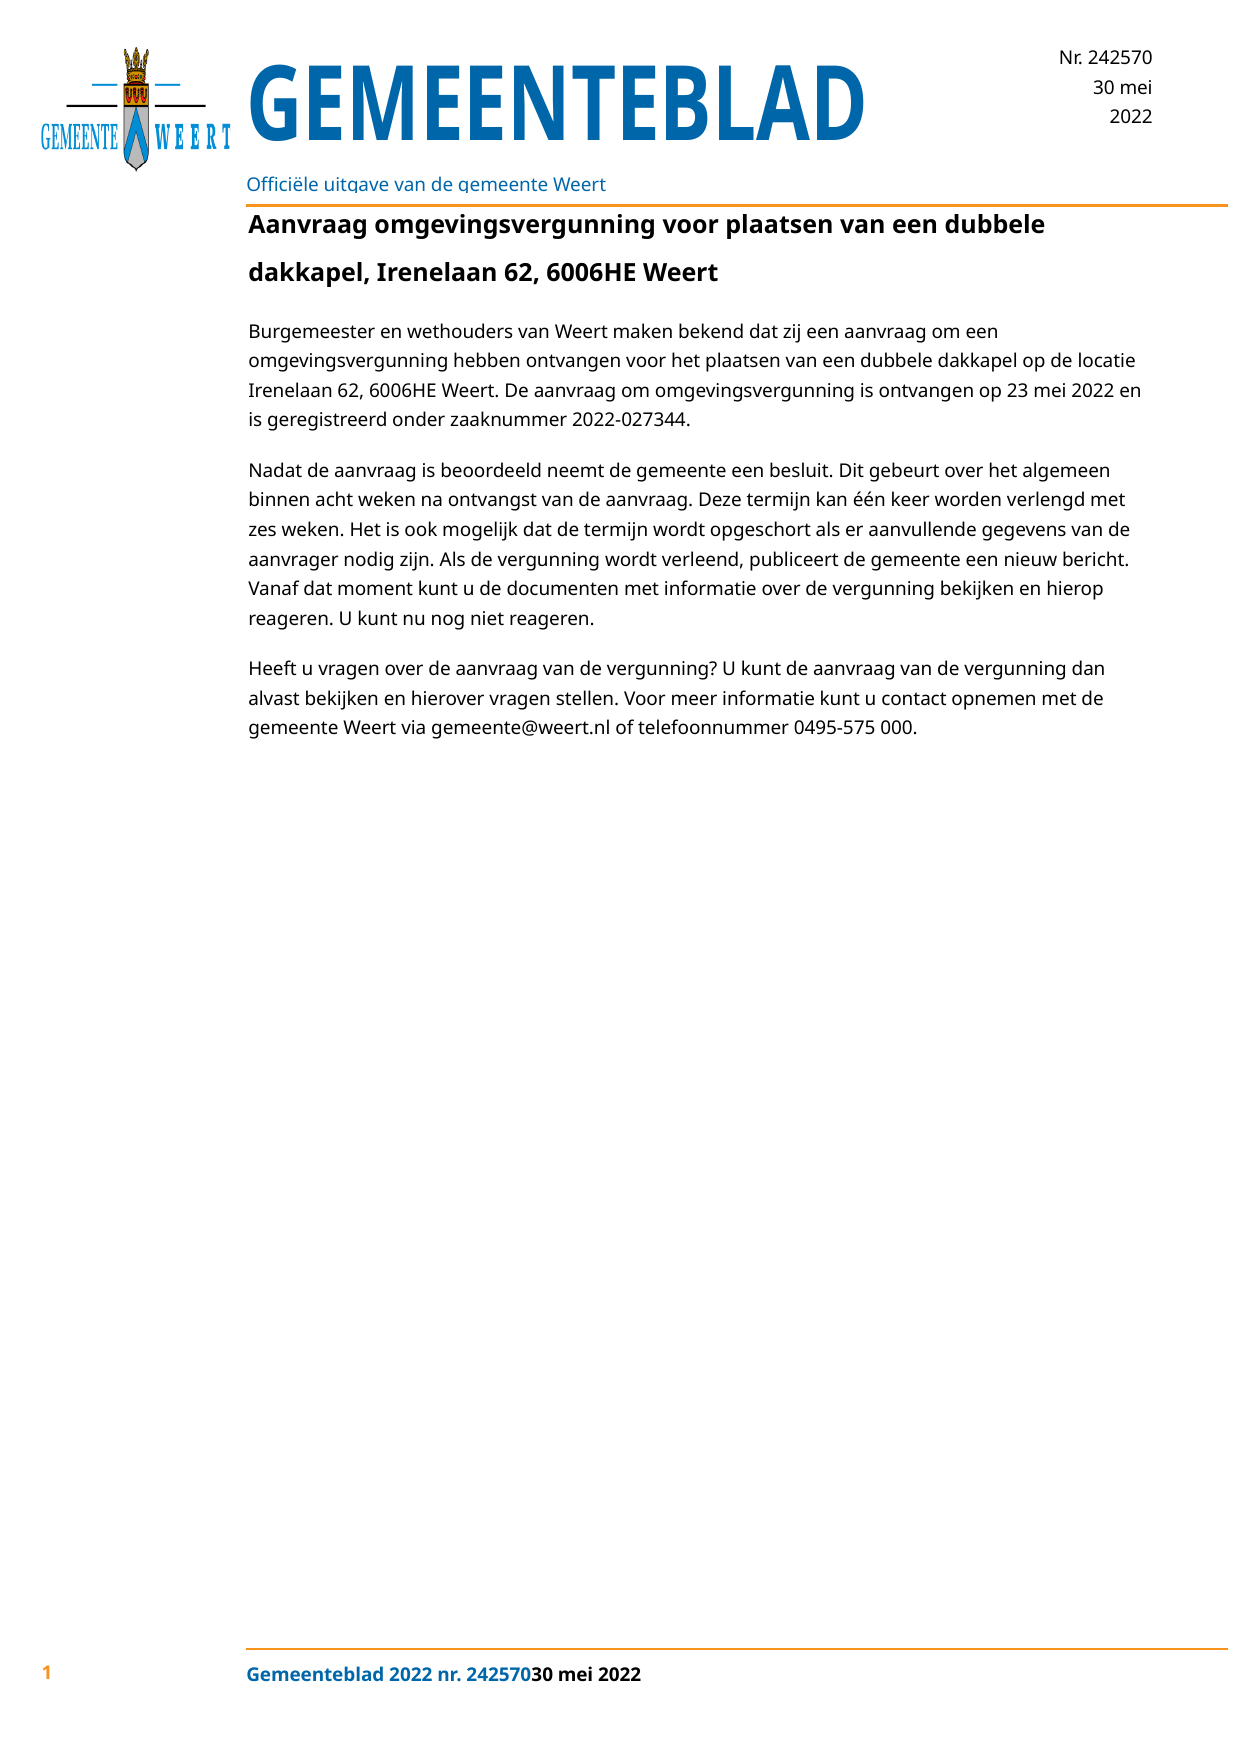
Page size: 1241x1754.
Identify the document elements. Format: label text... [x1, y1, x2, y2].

picture [41, 47, 231, 172]
text Aanvraag omgevingsvergunning voor plaatsen van een dubbele dakkapel, Irenelaan 62, 6006HE Weert [248, 207, 1152, 288]
text Burgemeester en wethouders van Weert maken bekend dat zij een aanvraag om een omgevingsvergunning hebben ontvangen voor het plaatsen van een dubbele dakkapel op de locatie Irenelaan 62, 6006HE Weert. De aanvraag om omgevingsvergunning is ontvangen op 23 mei 2022 en is geregistreerd onder zaaknummer 2022-027344. [248, 318, 1152, 432]
text Nadat de aanvraag is beoordeeld neemt de gemeente een besluit. Dit gebeurt over het algemeen binnen acht weken na ontvangst van de aanvraag. Deze termijn kan één keer worden verlengd met zes weken. Het is ook mogelijk dat de termijn wordt opgeschort als er aanvullende gegevens van de aanvrager nodig zijn. Als de vergunning wordt verleend, publiceert de gemeente een nieuw bericht. Vanaf dat moment kunt u de documenten met informatie over de vergunning bekijken en hierop reageren. U kunt nu nog niet reageren. [248, 457, 1152, 631]
text Heeft u vragen over de aanvraag van de vergunning? U kunt de aanvraag van de vergunning dan alvast bekijken en hierover vragen stellen. Voor meer informatie kunt u contact opnemen met de gemeente Weert via gemeente@weert.nl of telefoonnummer 0495-575 000. [248, 655, 1152, 740]
